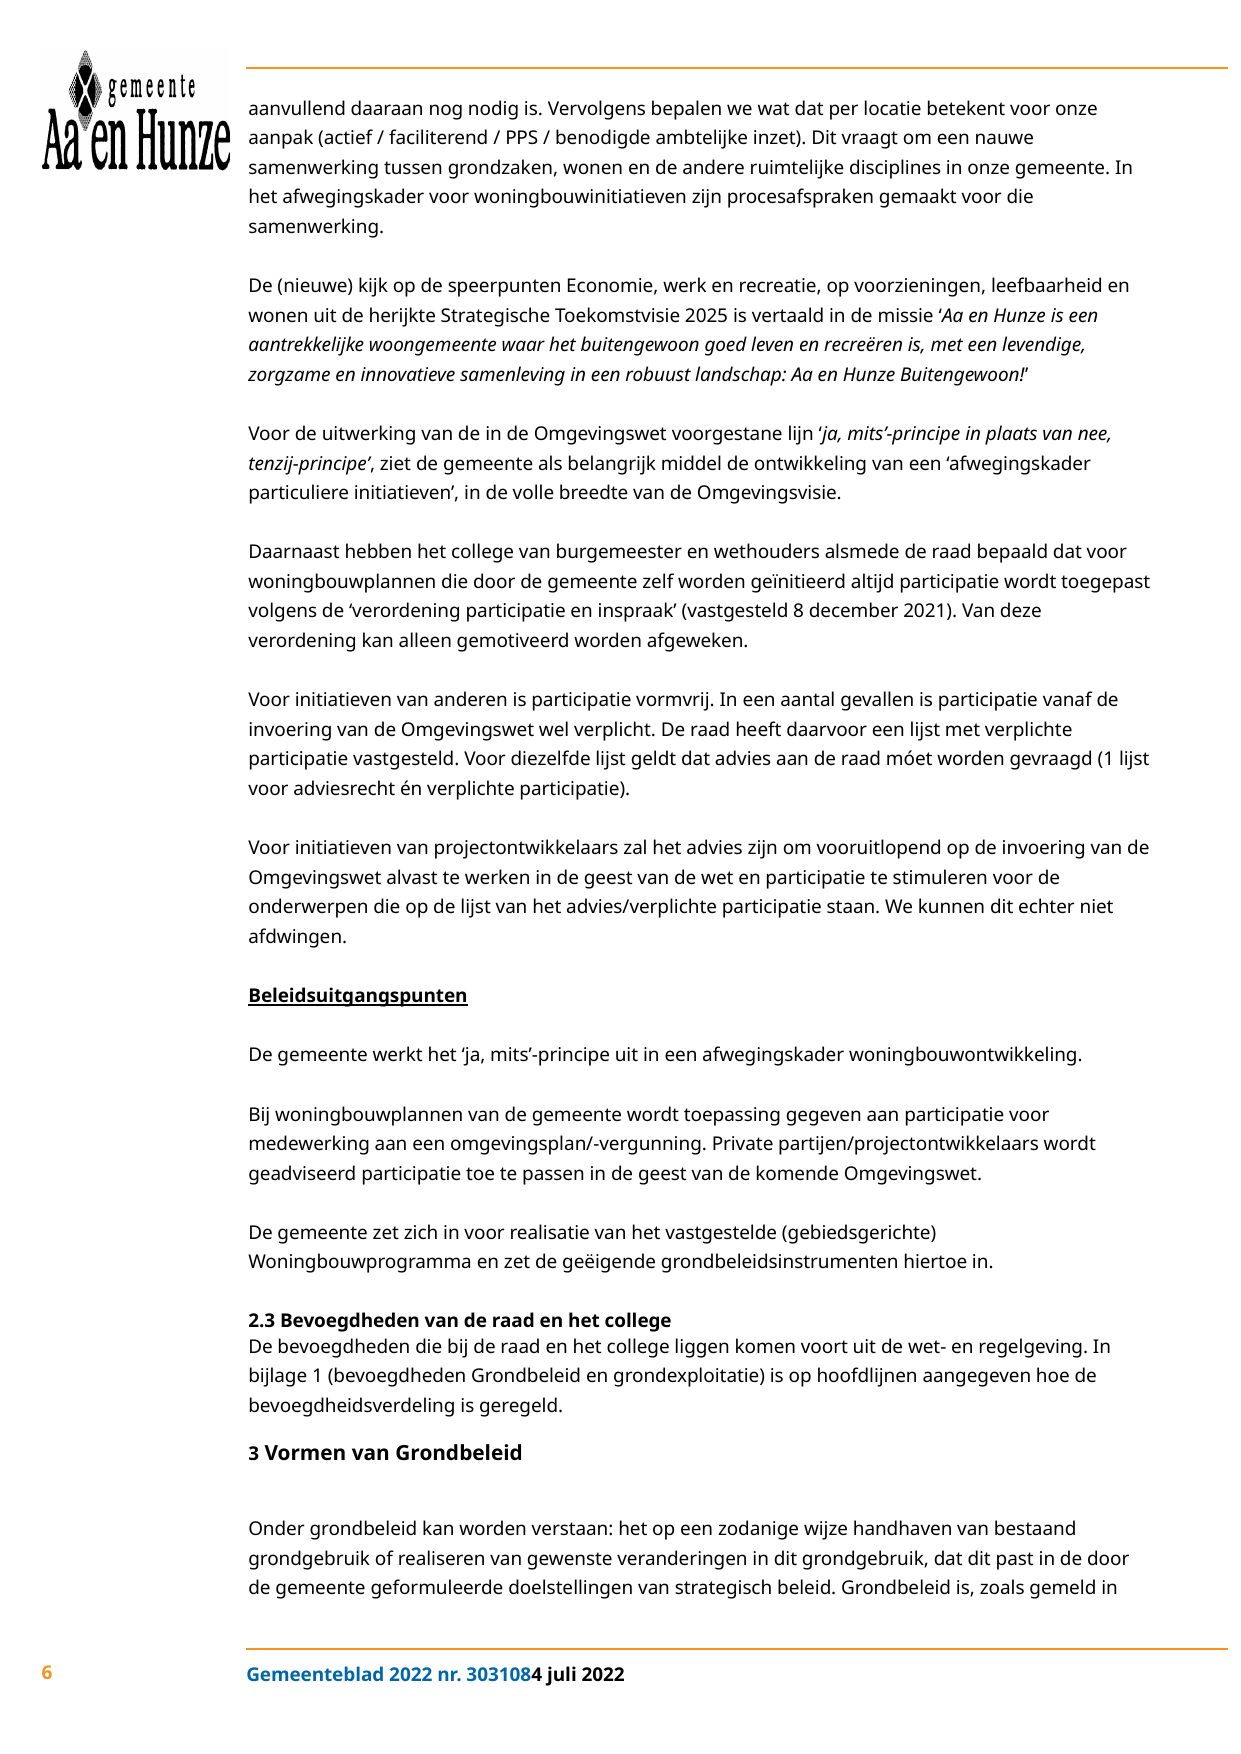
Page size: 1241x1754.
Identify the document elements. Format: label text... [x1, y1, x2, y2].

text De (nieuwe) kijk op de speerpunten Economie, werk en recreatie, op voorzieningen, leefbaarheid en wonen uit de herijkte Strategische Toekomstvisie 2025 is vertaald in de missie ‘Aa en Hunze is een aantrekkelijke woongemeente waar het buitengewoon goed leven en recreëren is, met een levendige, zorgzame en innovatieve samenleving in een robuust landschap: Aa en Hunze Buitengewoon!’ [248, 272, 1152, 387]
text Voor de uitwerking van de in de Omgevingswet voorgestane lijn ‘ja, mits’-principe in plaats van nee, tenzij-principe’, ziet de gemeente als belangrijk middel de ontwikkeling van een ‘afwegingskader particuliere initiatieven’, in de volle breedte van de Omgevingsvisie. [248, 420, 1152, 505]
text 3 Vormen van Grondbeleid [248, 1438, 1152, 1466]
text aanvullend daaraan nog nodig is. Vervolgens bepalen we wat dat per locatie betekent voor onze aanpak (actief / faciliterend / PPS / benodigde ambtelijke inzet). Dit vraagt om een nauwe samenwerking tussen grondzaken, wonen en de andere ruimtelijke disciplines in onze gemeente. In het afwegingskader voor woningbouwinitiatieven zijn procesafspraken gemaakt voor die samenwerking. [248, 95, 1152, 239]
table_header Beleidsuitgangspunten De gemeente werkt het ‘ja, mits’-principe uit in een afwegingskader woningbouwontwikkeling. Bij woningbouwplannen van de gemeente wordt toepassing gegeven aan participatie voor medewerking aan een omgevingsplan/-vergunning. Private partijen/projectontwikkelaars wordt geadviseerd participatie toe te passen in de geest van de komende Omgevingswet. De gemeente zet zich in voor realisatie van het vastgestelde (gebiedsgerichte) Woningbouwprogramma en zet de geëigende grondbeleidsinstrumenten hiertoe in. [248, 983, 1152, 1274]
text Voor initiatieven van projectontwikkelaars zal het advies zijn om vooruitlopend op de invoering van de Omgevingswet alvast te werken in de geest van de wet en participatie te stimuleren voor de onderwerpen die op de lijst van het advies/verplichte participatie staan. We kunnen dit echter niet afdwingen. [248, 834, 1152, 949]
text Daarnaast hebben het college van burgemeester en wethouders alsmede de raad bepaald dat voor woningbouwplannen die door de gemeente zelf worden geïnitieerd altijd participatie wordt toegepast volgens de ‘verordening participatie en inspraak’ (vastgesteld 8 december 2021). Van deze verordening kan alleen gemotiveerd worden afgeweken. [248, 538, 1152, 653]
text 2.3 Bevoegdheden van de raad en het college [248, 1307, 1152, 1333]
text Onder grondbeleid kan worden verstaan: het op een zodanige wijze handhaven van bestaand grondgebruik of realiseren van gewenste veranderingen in dit grondgebruik, dat dit past in de door de gemeente geformuleerde doelstellingen van strategisch beleid. Grondbeleid is, zoals gemeld in [248, 1515, 1152, 1600]
picture [41, 47, 231, 172]
text Voor initiatieven van anderen is participatie vormvrij. In een aantal gevallen is participatie vanaf de invoering van de Omgevingswet wel verplicht. De raad heeft daarvoor een lijst met verplichte participatie vastgesteld. Voor diezelfde lijst geldt dat advies aan de raad móet worden gevraagd (1 lijst voor adviesrecht én verplichte participatie). [248, 686, 1152, 801]
text De bevoegdheden die bij de raad en het college liggen komen voort uit de wet- en regelgeving. In bijlage 1 (bevoegdheden Grondbeleid en grondexploitatie) is op hoofdlijnen aangegeven hoe de bevoegdheidsverdeling is geregeld. [248, 1333, 1152, 1418]
